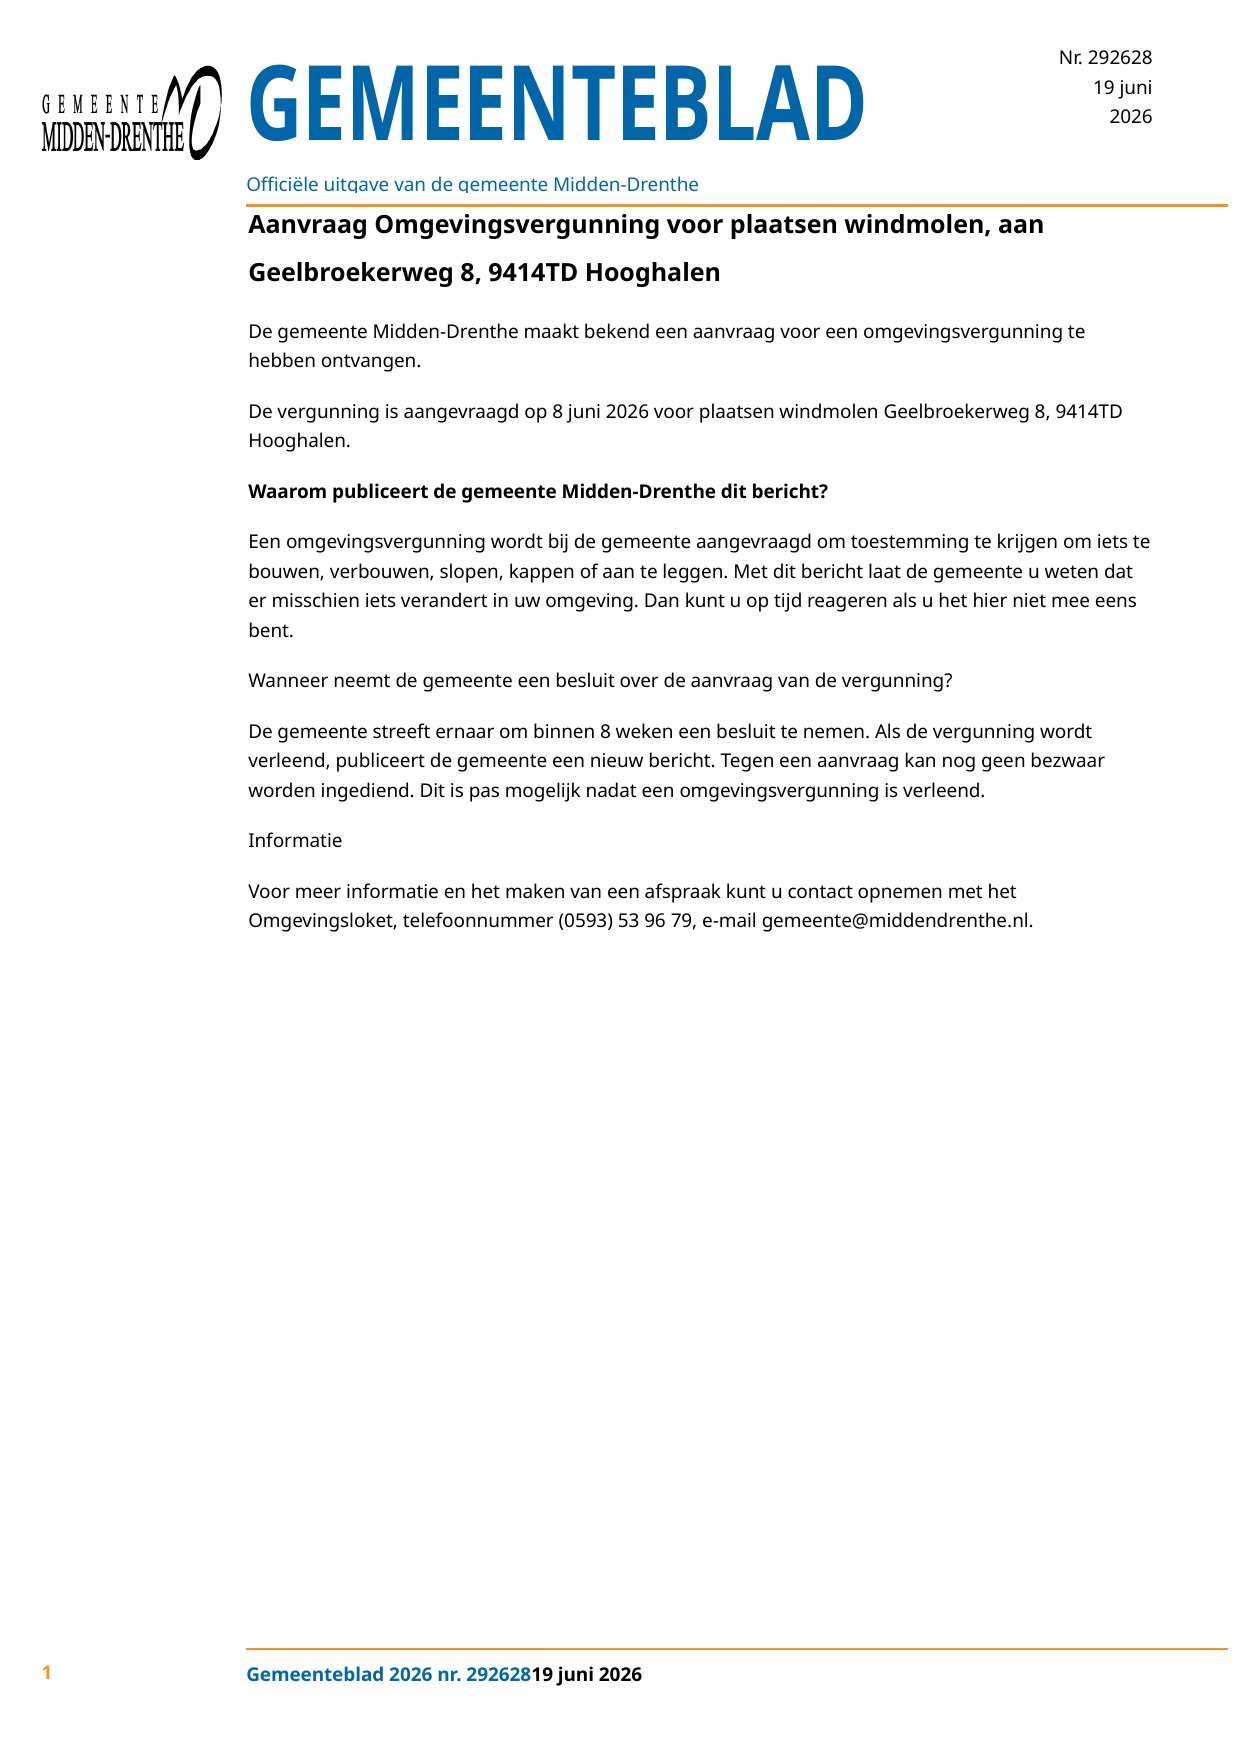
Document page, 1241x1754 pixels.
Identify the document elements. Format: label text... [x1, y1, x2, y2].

text Wanneer neemt de gemeente een besluit over de aanvraag van de vergunning? [248, 667, 1152, 693]
text Aanvraag Omgevingsvergunning voor plaatsen windmolen, aan Geelbroekerweg 8, 9414TD Hooghalen [248, 207, 1152, 288]
text De gemeente streeft ernaar om binnen 8 weken een besluit te nemen. Als de vergunning wordt verleend, publiceert de gemeente een nieuw bericht. Tegen een aanvraag kan nog geen bezwaar worden ingediend. Dit is pas mogelijk nadat een omgevingsvergunning is verleend. [248, 718, 1152, 803]
text Informatie [248, 827, 1152, 853]
text Waarom publiceert de gemeente Midden-Drenthe dit bericht? [248, 478, 1152, 504]
text Een omgevingsvergunning wordt bij de gemeente aangevraagd om toestemming te krijgen om iets te bouwen, verbouwen, slopen, kappen of aan te leggen. Met dit bericht laat de gemeente u weten dat er misschien iets verandert in uw omgeving. Dan kunt u op tijd reageren als u het hier niet mee eens bent. [248, 528, 1152, 643]
picture [41, 47, 231, 172]
text De vergunning is aangevraagd op 8 juni 2026 voor plaatsen windmolen Geelbroekerweg 8, 9414TD Hooghalen. [248, 398, 1152, 453]
text Voor meer informatie en het maken van een afspraak kunt u contact opnemen met het Omgevingsloket, telefoonnummer (0593) 53 96 79, e-mail gemeente@middendrenthe.nl. [248, 878, 1152, 933]
text De gemeente Midden-Drenthe maakt bekend een aanvraag voor een omgevingsvergunning te hebben ontvangen. [248, 318, 1152, 373]
